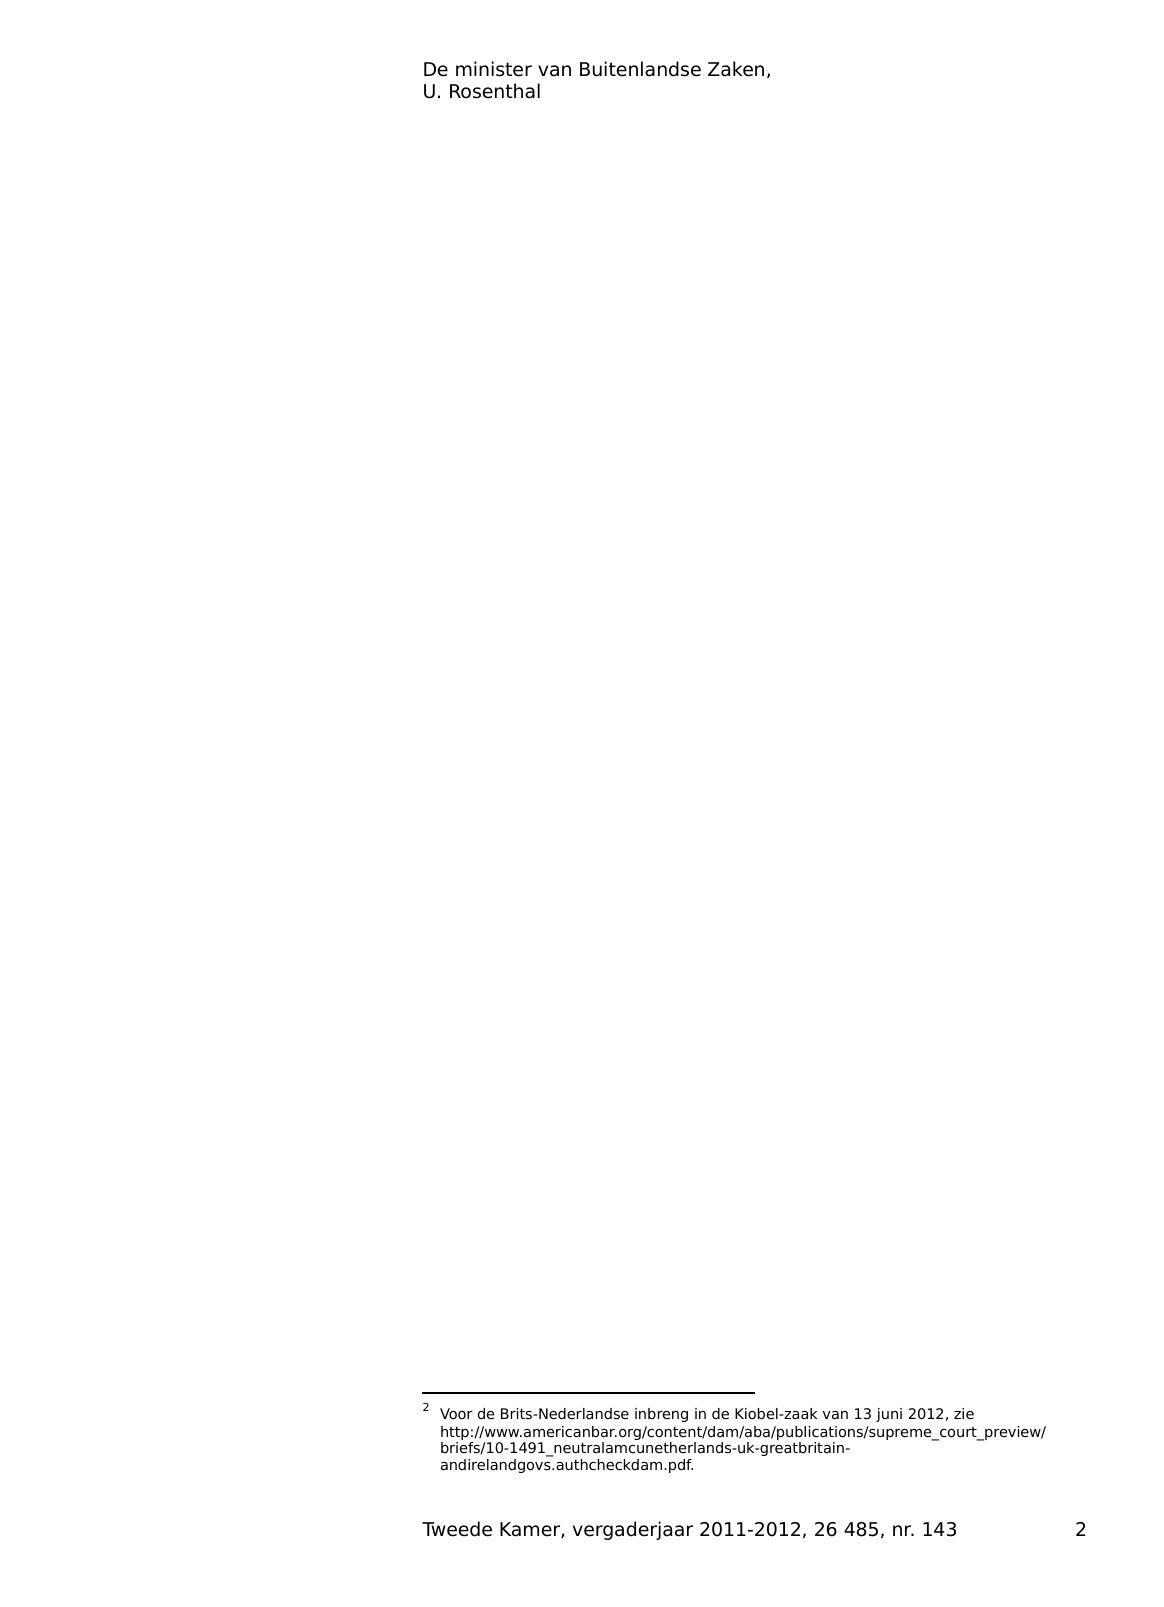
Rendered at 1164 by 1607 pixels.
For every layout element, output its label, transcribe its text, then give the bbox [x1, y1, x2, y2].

text Voor de Brits-Nederlandse inbreng in de Kiobel-zaak van 13 juni 2012, zie http://www.americanbar.org/content/dam/aba/publications/supreme_court_preview/briefs/10-1491_neutralamcunetherlands-uk-greatbritain-andirelandgovs.authcheckdam.pdf. [422, 1402, 1087, 1474]
text De minister van Buitenlandse Zaken, U. Rosenthal [422, 59, 1087, 103]
